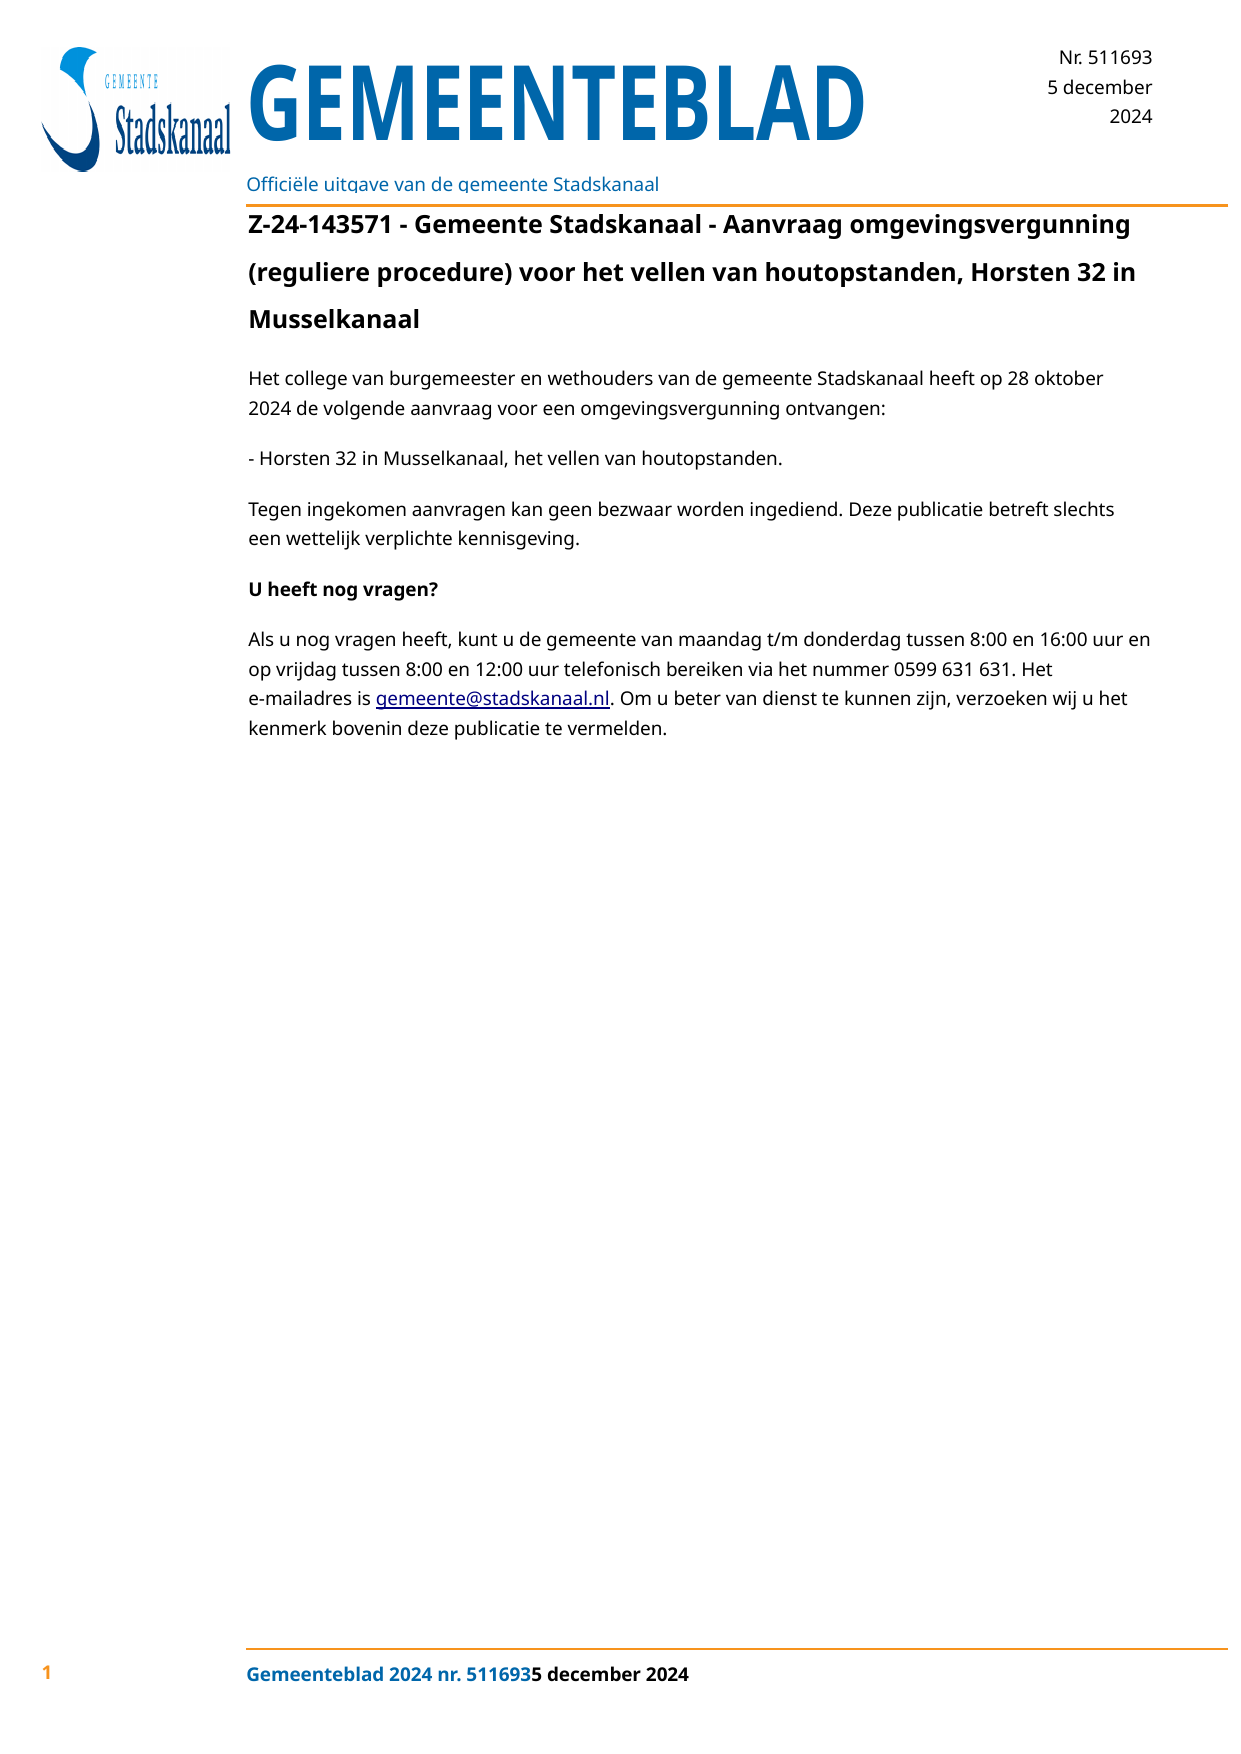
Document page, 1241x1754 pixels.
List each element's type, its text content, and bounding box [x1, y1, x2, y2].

text Tegen ingekomen aanvragen kan geen bezwaar worden ingediend. Deze publicatie betreft slechts een wettelijk verplichte kennisgeving. [248, 496, 1152, 551]
text U heeft nog vragen? [248, 576, 1152, 602]
text - Horsten 32 in Musselkanaal, het vellen van houtopstanden. [248, 446, 1152, 471]
picture [41, 47, 231, 172]
text Het college van burgemeester en wethouders van de gemeente Stadskanaal heeft op 28 oktober 2024 de volgende aanvraag voor een omgevingsvergunning ontvangen: [248, 366, 1152, 421]
text Z-24-143571 - Gemeente Stadskanaal - Aanvraag omgevingsvergunning (reguliere procedure) voor het vellen van houtopstanden, Horsten 32 in Musselkanaal [248, 207, 1152, 336]
text Als u nog vragen heeft, kunt u de gemeente van maandag t/m donderdag tussen 8:00 en 16:00 uur en op vrijdag tussen 8:00 en 12:00 uur telefonisch bereiken via het nummer 0599 631 631. Het e‑mailadres is gemeente@stadskanaal.nl. Om u beter van dienst te kunnen zijn, verzoeken wij u het kenmerk bovenin deze publicatie te vermelden. [248, 626, 1152, 741]
